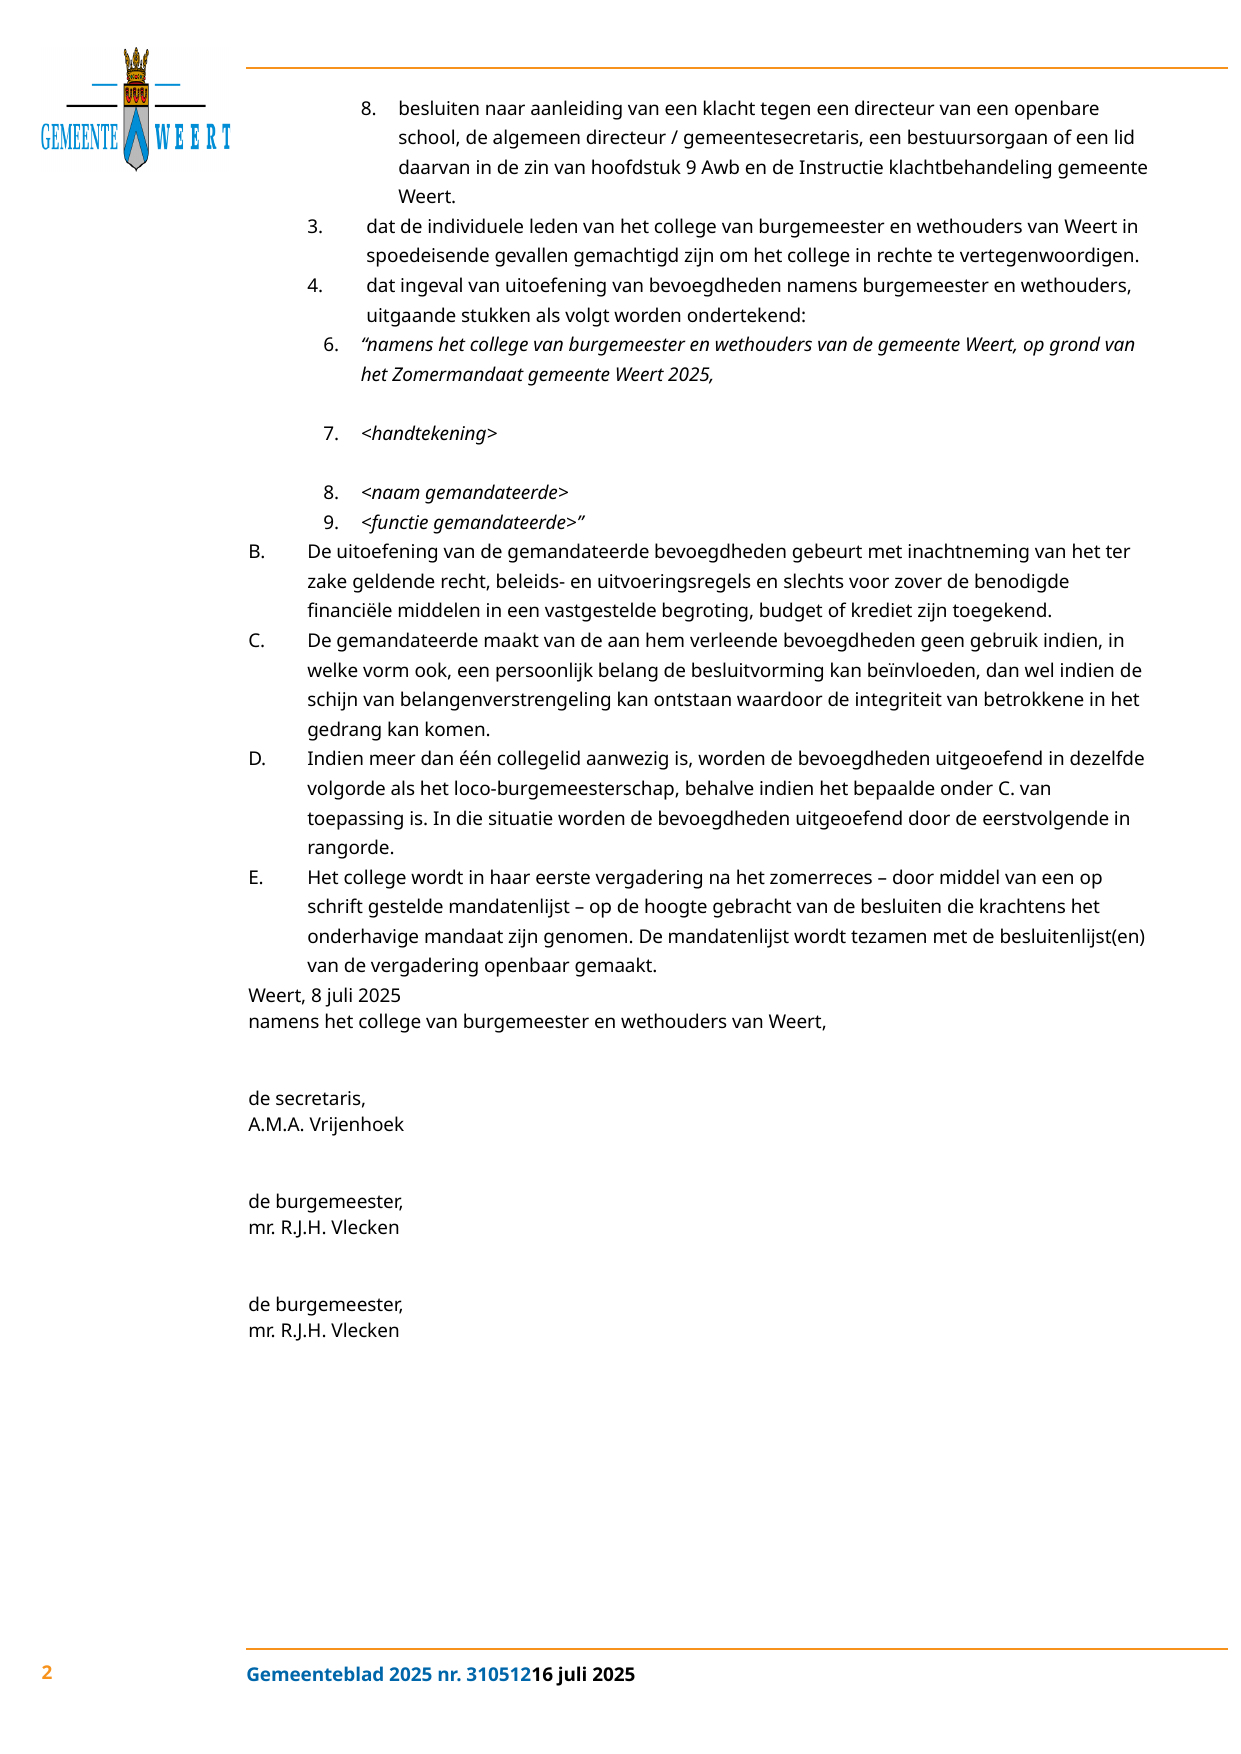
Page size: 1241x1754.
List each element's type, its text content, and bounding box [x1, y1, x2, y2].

list De uitoefening van de gemandateerde bevoegdheden gebeurt met inachtneming van het ter zake geldende recht, beleids- en uitvoeringsregels en slechts voor zover de benodigde financiële middelen in een vastgestelde begroting, budget of krediet zijn toegekend. [248, 538, 1152, 623]
text mr. R.J.H. Vlecken [248, 1317, 1152, 1342]
list dat de individuele leden van het college van burgemeester en wethouders van Weert in spoedeisende gevallen gemachtigd zijn om het college in rechte te vertegenwoordigen. [307, 213, 1152, 268]
list Indien meer dan één collegelid aanwezig is, worden de bevoegdheden uitgeoefend in dezelfde volgorde als het loco-burgemeesterschap, behalve indien het bepaalde onder C. van toepassing is. In die situatie worden de bevoegdheden uitgeoefend door de eerstvolgende in rangorde. [248, 746, 1152, 860]
list Het college wordt in haar eerste vergadering na het zomerreces – door middel van een op schrift gestelde mandatenlijst – op de hoogte gebracht van de besluiten die krachtens het onderhavige mandaat zijn genomen. De mandatenlijst wordt tezamen met de besluitenlijst(en) van de vergadering openbaar gemaakt. [248, 864, 1152, 978]
list <functie gemandateerde>” [323, 509, 1152, 535]
text mr. R.J.H. Vlecken [248, 1214, 1152, 1239]
list <naam gemandateerde> [323, 479, 1152, 505]
text de burgemeester, [248, 1188, 1152, 1214]
text namens het college van burgemeester en wethouders van Weert, [248, 1008, 1152, 1034]
picture [41, 47, 231, 172]
text A.M.A. Vrijenhoek [248, 1111, 1152, 1137]
text Weert, 8 juli 2025 [248, 982, 1152, 1008]
list besluiten naar aanleiding van een klacht tegen een directeur van een openbare school, de algemeen directeur / gemeentesecretaris, een bestuursorgaan of een lid daarvan in de zin van hoofdstuk 9 Awb en de Instructie klachtbehandeling gemeente Weert. [361, 95, 1152, 209]
text de burgemeester, [248, 1291, 1152, 1317]
text de secretaris, [248, 1085, 1152, 1111]
list De gemandateerde maakt van de aan hem verleende bevoegdheden geen gebruik indien, in welke vorm ook, een persoonlijk belang de besluitvorming kan beïnvloeden, dan wel indien de schijn van belangenverstrengeling kan ontstaan waardoor de integriteit van betrokkene in het gedrang kan komen. [248, 627, 1152, 742]
list <handtekening> [323, 420, 1152, 446]
list dat ingeval van uitoefening van bevoegdheden namens burgemeester en wethouders, uitgaande stukken als volgt worden ondertekend: [307, 272, 1152, 328]
list “namens het college van burgemeester en wethouders van de gemeente Weert, op grond van het Zomermandaat gemeente Weert 2025, [323, 331, 1152, 387]
